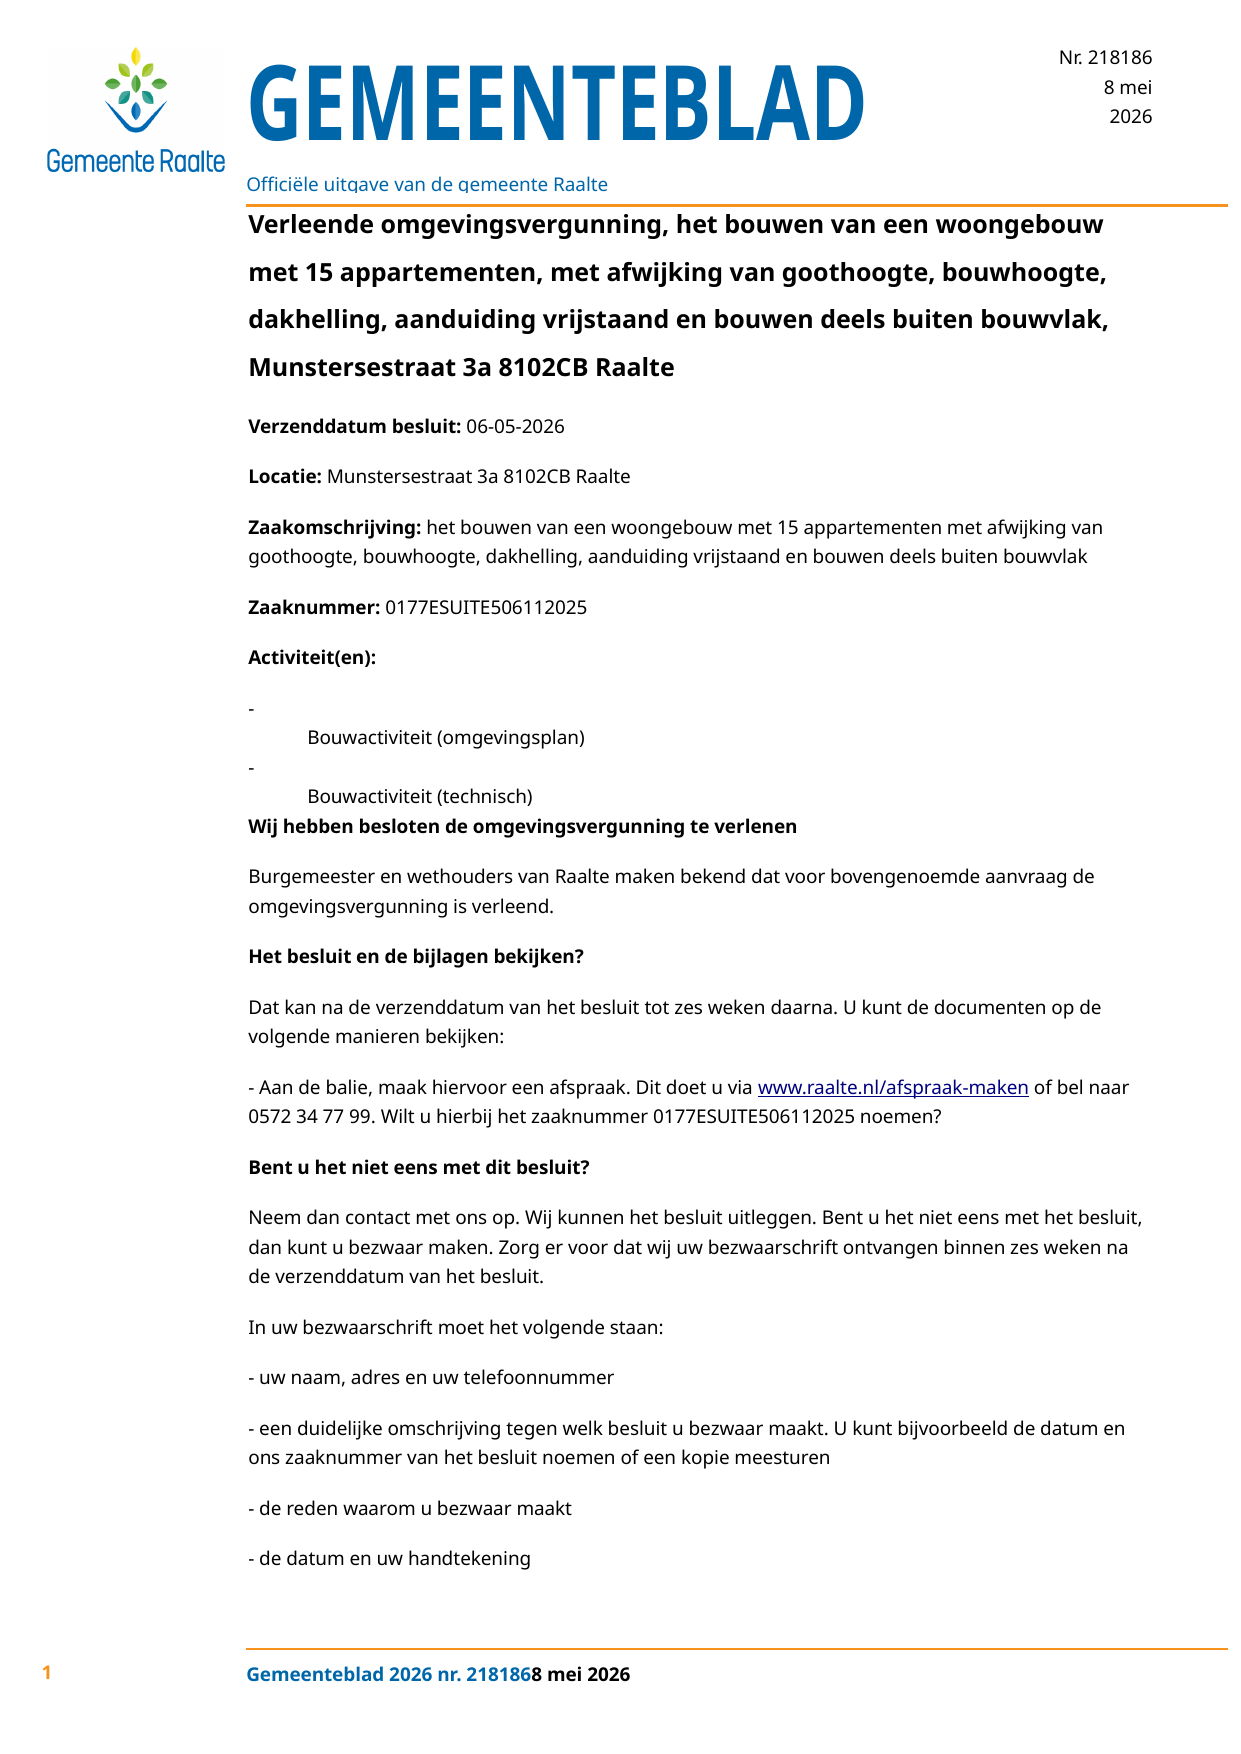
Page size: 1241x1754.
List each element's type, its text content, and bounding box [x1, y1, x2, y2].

text Dat kan na de verzenddatum van het besluit tot zes weken daarna. U kunt de documenten op de volgende manieren bekijken: [248, 994, 1152, 1049]
text - de datum en uw handtekening [248, 1545, 1152, 1571]
text Neem dan contact met ons op. Wij kunnen het besluit uitleggen. Bent u het niet eens met het besluit, dan kunt u bezwaar maken. Zorg er voor dat wij uw bezwaarschrift ontvangen binnen zes weken na de verzenddatum van het besluit. [248, 1204, 1152, 1289]
text Activiteit(en): [248, 644, 1152, 670]
list Bouwactiviteit (technisch) [248, 783, 1152, 809]
text In uw bezwaarschrift moet het volgende staan: [248, 1314, 1152, 1340]
text Verzenddatum besluit: 06-05-2026 [248, 413, 1152, 439]
text Wij hebben besloten de omgevingsvergunning te verlenen [248, 813, 1152, 839]
text Locatie: Munstersestraat 3a 8102CB Raalte [248, 463, 1152, 489]
text Zaakomschrijving: het bouwen van een woongebouw met 15 appartementen met afwijking van goothoogte, bouwhoogte, dakhelling, aanduiding vrijstaand en bouwen deels buiten bouwvlak [248, 514, 1152, 569]
text Burgemeester en wethouders van Raalte maken bekend dat voor bovengenoemde aanvraag de omgevingsvergunning is verleend. [248, 863, 1152, 919]
text - uw naam, adres en uw telefoonnummer [248, 1364, 1152, 1390]
text - Aan de balie, maak hiervoor een afspraak. Dit doet u via www.raalte.nl/afspraak-maken of bel naar 0572 34 77 99. Wilt u hierbij het zaaknummer 0177ESUITE506112025 noemen? [248, 1074, 1152, 1129]
text Het besluit en de bijlagen bekijken? [248, 943, 1152, 969]
text - een duidelijke omschrijving tegen welk besluit u bezwaar maakt. U kunt bijvoorbeeld de datum en ons zaaknummer van het besluit noemen of een kopie meesturen [248, 1415, 1152, 1470]
text Zaaknummer: 0177ESUITE506112025 [248, 594, 1152, 620]
text - de reden waarom u bezwaar maakt [248, 1495, 1152, 1521]
text Bent u het niet eens met dit besluit? [248, 1154, 1152, 1180]
list Bouwactiviteit (omgevingsplan) [248, 724, 1152, 750]
picture [41, 47, 231, 172]
text Verleende omgevingsvergunning, het bouwen van een woongebouw met 15 appartementen, met afwijking van goothoogte, bouwhoogte, dakhelling, aanduiding vrijstaand en bouwen deels buiten bouwvlak, Munstersestraat 3a 8102CB Raalte [248, 207, 1152, 384]
